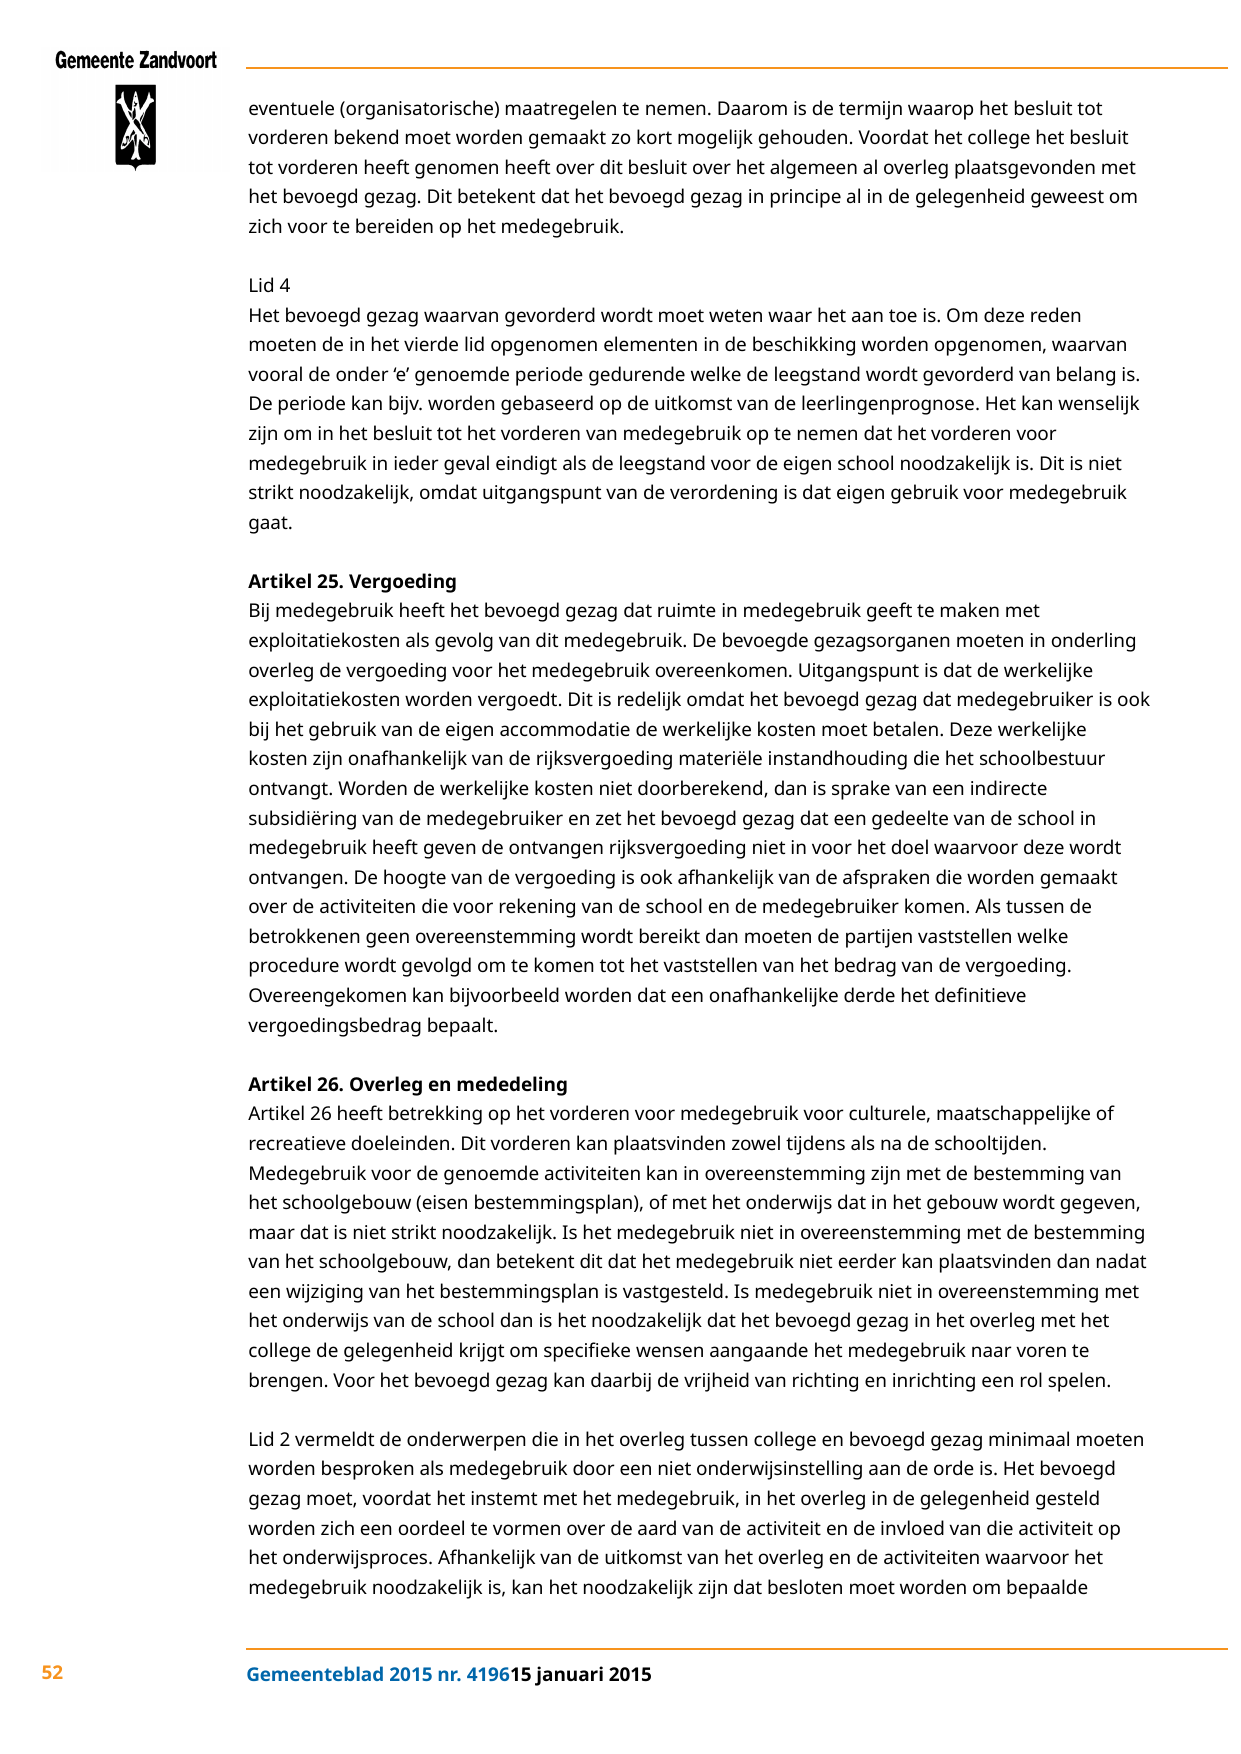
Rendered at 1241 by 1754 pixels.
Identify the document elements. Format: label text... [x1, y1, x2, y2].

text Artikel 26 heeft betrekking op het vorderen voor medegebruik voor culturele, maatschappelijke of recreatieve doeleinden. Dit vorderen kan plaatsvinden zowel tijdens als na de schooltijden. Medegebruik voor de genoemde activiteiten kan in overeenstemming zijn met de bestemming van het schoolgebouw (eisen bestemmingsplan), of met het onderwijs dat in het gebouw wordt gegeven, maar dat is niet strikt noodzakelijk. Is het medegebruik niet in overeenstemming met de bestemming van het schoolgebouw, dan betekent dit dat het medegebruik niet eerder kan plaatsvinden dan nadat een wijziging van het bestemmingsplan is vastgesteld. Is medegebruik niet in overeenstemming met het onderwijs van de school dan is het noodzakelijk dat het bevoegd gezag in het overleg met het college de gelegenheid krijgt om specifieke wensen aangaande het medegebruik naar voren te brengen. Voor het bevoegd gezag kan daarbij de vrijheid van richting en inrichting een rol spelen. [248, 1101, 1152, 1393]
text Bij medegebruik heeft het bevoegd gezag dat ruimte in medegebruik geeft te maken met exploitatiekosten als gevolg van dit medegebruik. De bevoegde gezagsorganen moeten in onderling overleg de vergoeding voor het medegebruik overeenkomen. Uitgangspunt is dat de werkelijke exploitatiekosten worden vergoedt. Dit is redelijk omdat het bevoegd gezag dat medegebruiker is ook bij het gebruik van de eigen accommodatie de werkelijke kosten moet betalen. Deze werkelijke kosten zijn onafhankelijk van de rijksvergoeding materiële instandhouding die het schoolbestuur ontvangt. Worden de werkelijke kosten niet doorberekend, dan is sprake van een indirecte subsidiëring van de medegebruiker en zet het bevoegd gezag dat een gedeelte van de school in medegebruik heeft geven de ontvangen rijksvergoeding niet in voor het doel waarvoor deze wordt ontvangen. De hoogte van de vergoeding is ook afhankelijk van de afspraken die worden gemaakt over de activiteiten die voor rekening van de school en de medegebruiker komen. Als tussen de betrokkenen geen overeenstemming wordt bereikt dan moeten de partijen vaststellen welke procedure wordt gevolgd om te komen tot het vaststellen van het bedrag van de vergoeding. Overeengekomen kan bijvoorbeeld worden dat een onafhankelijke derde het definitieve vergoedingsbedrag bepaalt. [248, 598, 1152, 1038]
text Lid 4 [248, 272, 1152, 298]
text Artikel 25. Vergoeding [248, 568, 1152, 594]
text eventuele (organisatorische) maatregelen te nemen. Daarom is de termijn waarop het besluit tot vorderen bekend moet worden gemaakt zo kort mogelijk gehouden. Voordat het college het besluit tot vorderen heeft genomen heeft over dit besluit over het algemeen al overleg plaatsgevonden met het bevoegd gezag. Dit betekent dat het bevoegd gezag in principe al in de gelegenheid geweest om zich voor te bereiden op het medegebruik. [248, 95, 1152, 239]
picture [41, 47, 231, 172]
text Artikel 26. Overleg en mededeling [248, 1071, 1152, 1097]
text Het bevoegd gezag waarvan gevorderd wordt moet weten waar het aan toe is. Om deze reden moeten de in het vierde lid opgenomen elementen in de beschikking worden opgenomen, waarvan vooral de onder ‘e’ genoemde periode gedurende welke de leegstand wordt gevorderd van belang is. De periode kan bijv. worden gebaseerd op de uitkomst van de leerlingenprognose. Het kan wenselijk zijn om in het besluit tot het vorderen van medegebruik op te nemen dat het vorderen voor medegebruik in ieder geval eindigt als de leegstand voor de eigen school noodzakelijk is. Dit is niet strikt noodzakelijk, omdat uitgangspunt van de verordening is dat eigen gebruik voor medegebruik gaat. [248, 302, 1152, 535]
text Lid 2 vermeldt de onderwerpen die in het overleg tussen college en bevoegd gezag minimaal moeten worden besproken als medegebruik door een niet onderwijsinstelling aan de orde is. Het bevoegd gezag moet, voordat het instemt met het medegebruik, in het overleg in de gelegenheid gesteld worden zich een oordeel te vormen over de aard van de activiteit en de invloed van die activiteit op het onderwijsproces. Afhankelijk van de uitkomst van het overleg en de activiteiten waarvoor het medegebruik noodzakelijk is, kan het noodzakelijk zijn dat besloten moet worden om bepaalde [248, 1426, 1152, 1600]
